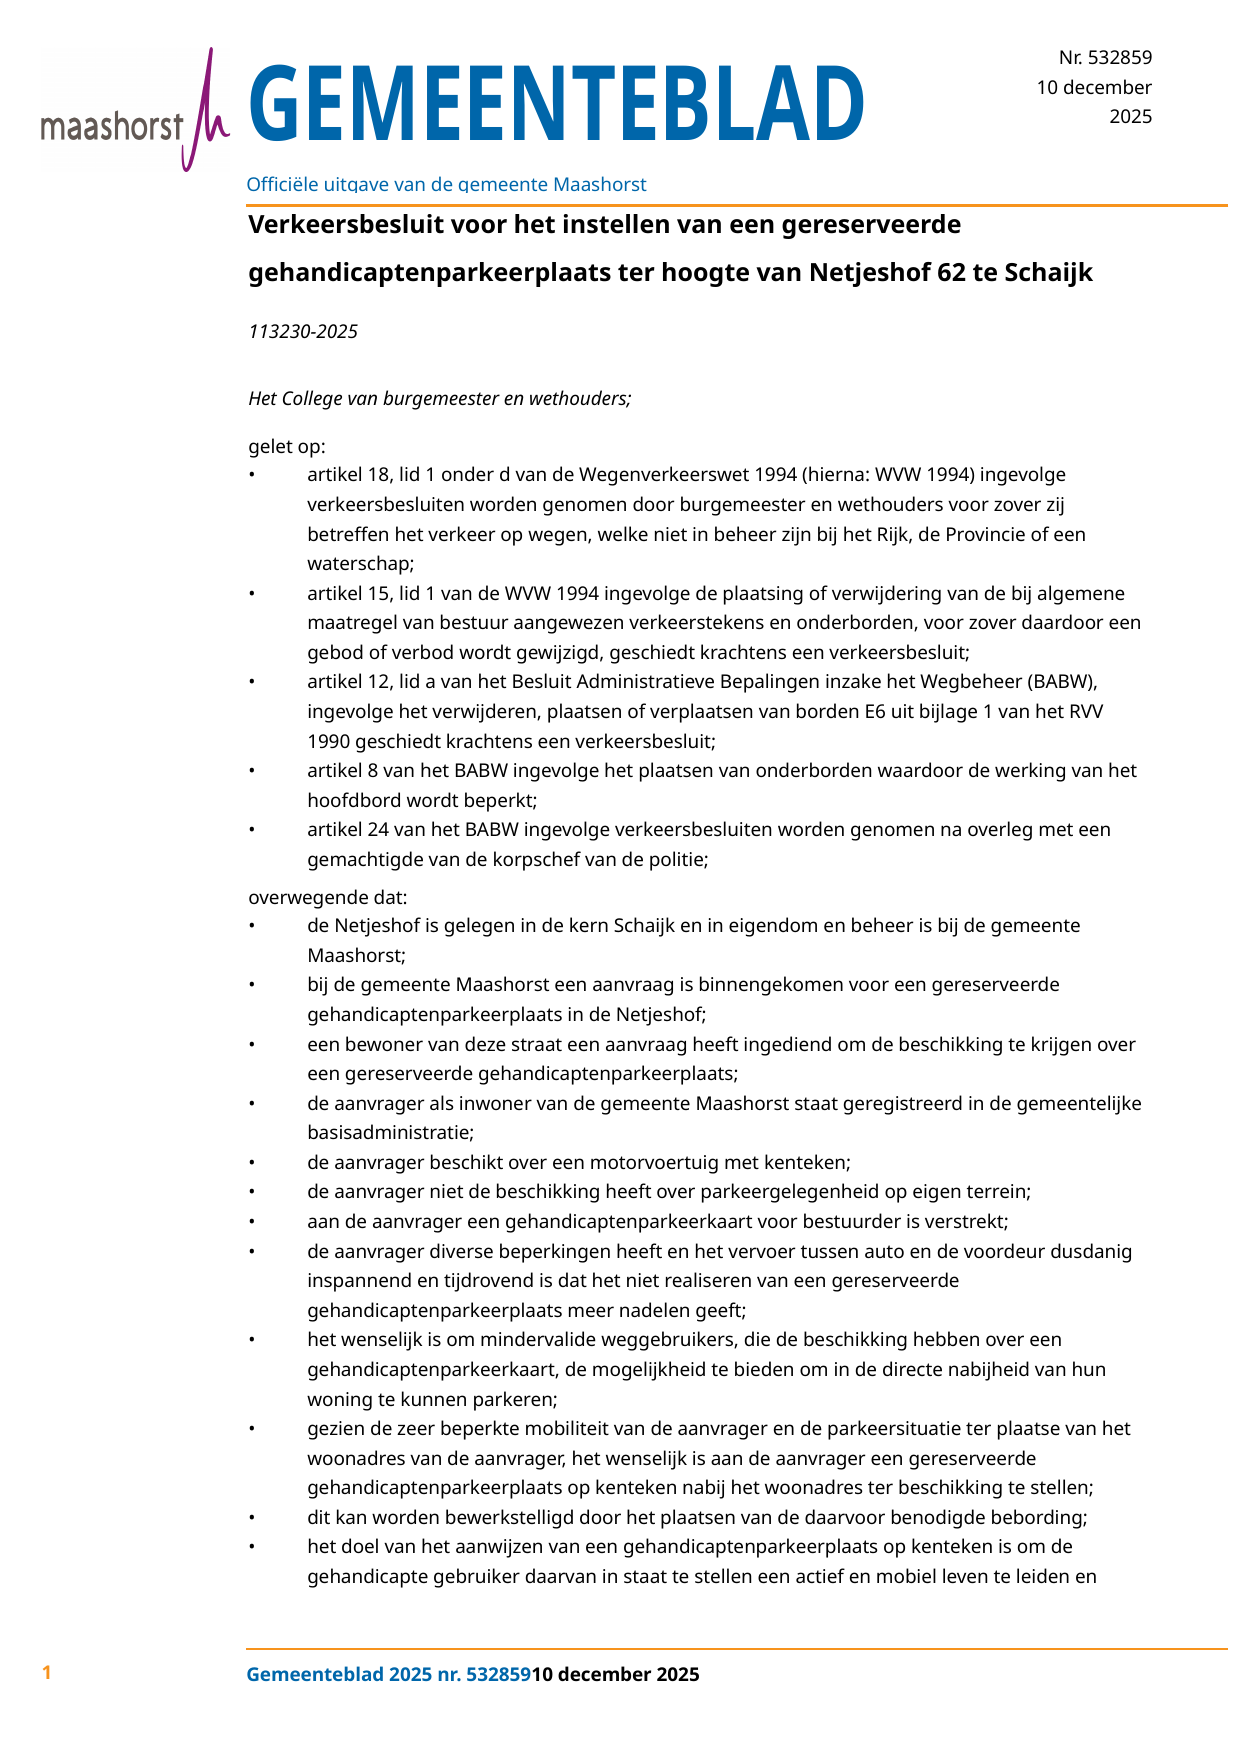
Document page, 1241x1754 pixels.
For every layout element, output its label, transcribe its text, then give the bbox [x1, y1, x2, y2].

text Verkeersbesluit voor het instellen van een gereserveerde gehandicaptenparkeerplaats ter hoogte van Netjeshof 62 te Schaijk [248, 207, 1152, 288]
list artikel 8 van het BABW ingevolge het plaatsen van onderborden waardoor de werking van het hoofdbord wordt beperkt; [248, 757, 1152, 813]
text gelet op: [248, 433, 1152, 459]
list de aanvrager beschikt over een motorvoertuig met kenteken; [248, 1149, 1152, 1175]
list de aanvrager als inwoner van de gemeente Maashorst staat geregistreerd in de gemeentelijke basisadministratie; [248, 1090, 1152, 1145]
list het doel van het aanwijzen van een gehandicaptenparkeerplaats op kenteken is om de gehandicapte gebruiker daarvan in staat te stellen een actief en mobiel leven te leiden en [248, 1534, 1152, 1589]
list gezien de zeer beperkte mobiliteit van de aanvrager en de parkeersituatie ter plaatse van het woonadres van de aanvrager, het wenselijk is aan de aanvrager een gereserveerde gehandicaptenparkeerplaats op kenteken nabij het woonadres ter beschikking te stellen; [248, 1415, 1152, 1500]
list dit kan worden bewerkstelligd door het plaatsen van de daarvoor benodigde bebording; [248, 1504, 1152, 1530]
list aan de aanvrager een gehandicaptenparkeerkaart voor bestuurder is verstrekt; [248, 1208, 1152, 1234]
text 113230-2025 [248, 318, 1152, 344]
list een bewoner van deze straat een aanvraag heeft ingediend om de beschikking te krijgen over een gereserveerde gehandicaptenparkeerplaats; [248, 1031, 1152, 1086]
list de aanvrager diverse beperkingen heeft en het vervoer tussen auto en de voordeur dusdanig inspannend en tijdrovend is dat het niet realiseren van een gereserveerde gehandicaptenparkeerplaats meer nadelen geeft; [248, 1238, 1152, 1323]
list de aanvrager niet de beschikking heeft over parkeergelegenheid op eigen terrein; [248, 1179, 1152, 1204]
list bij de gemeente Maashorst een aanvraag is binnengekomen voor een gereserveerde gehandicaptenparkeerplaats in de Netjeshof; [248, 972, 1152, 1027]
list het wenselijk is om mindervalide weggebruikers, die de beschikking hebben over een gehandicaptenparkeerkaart, de mogelijkheid te bieden om in de directe nabijheid van hun woning te kunnen parkeren; [248, 1327, 1152, 1411]
text overwegende dat: [248, 884, 1152, 910]
list artikel 12, lid a van het Besluit Administratieve Bepalingen inzake het Wegbeheer (BABW), ingevolge het verwijderen, plaatsen of verplaatsen van borden E6 uit bijlage 1 van het RVV 1990 geschiedt krachtens een verkeersbesluit; [248, 669, 1152, 753]
text Het College van burgemeester en wethouders; [248, 386, 1152, 411]
list artikel 15, lid 1 van de WVW 1994 ingevolge de plaatsing of verwijdering van de bij algemene maatregel van bestuur aangewezen verkeerstekens en onderborden, voor zover daardoor een gebod of verbod wordt gewijzigd, geschiedt krachtens een verkeersbesluit; [248, 580, 1152, 665]
list de Netjeshof is gelegen in de kern Schaijk en in eigendom en beheer is bij de gemeente Maashorst; [248, 912, 1152, 968]
picture [41, 47, 231, 172]
list artikel 18, lid 1 onder d van de Wegenverkeerswet 1994 (hierna: WVW 1994) ingevolge verkeersbesluiten worden genomen door burgemeester en wethouders voor zover zij betreffen het verkeer op wegen, welke niet in beheer zijn bij het Rijk, de Provincie of een waterschap; [248, 462, 1152, 576]
list artikel 24 van het BABW ingevolge verkeersbesluiten worden genomen na overleg met een gemachtigde van de korpschef van de politie; [248, 817, 1152, 872]
